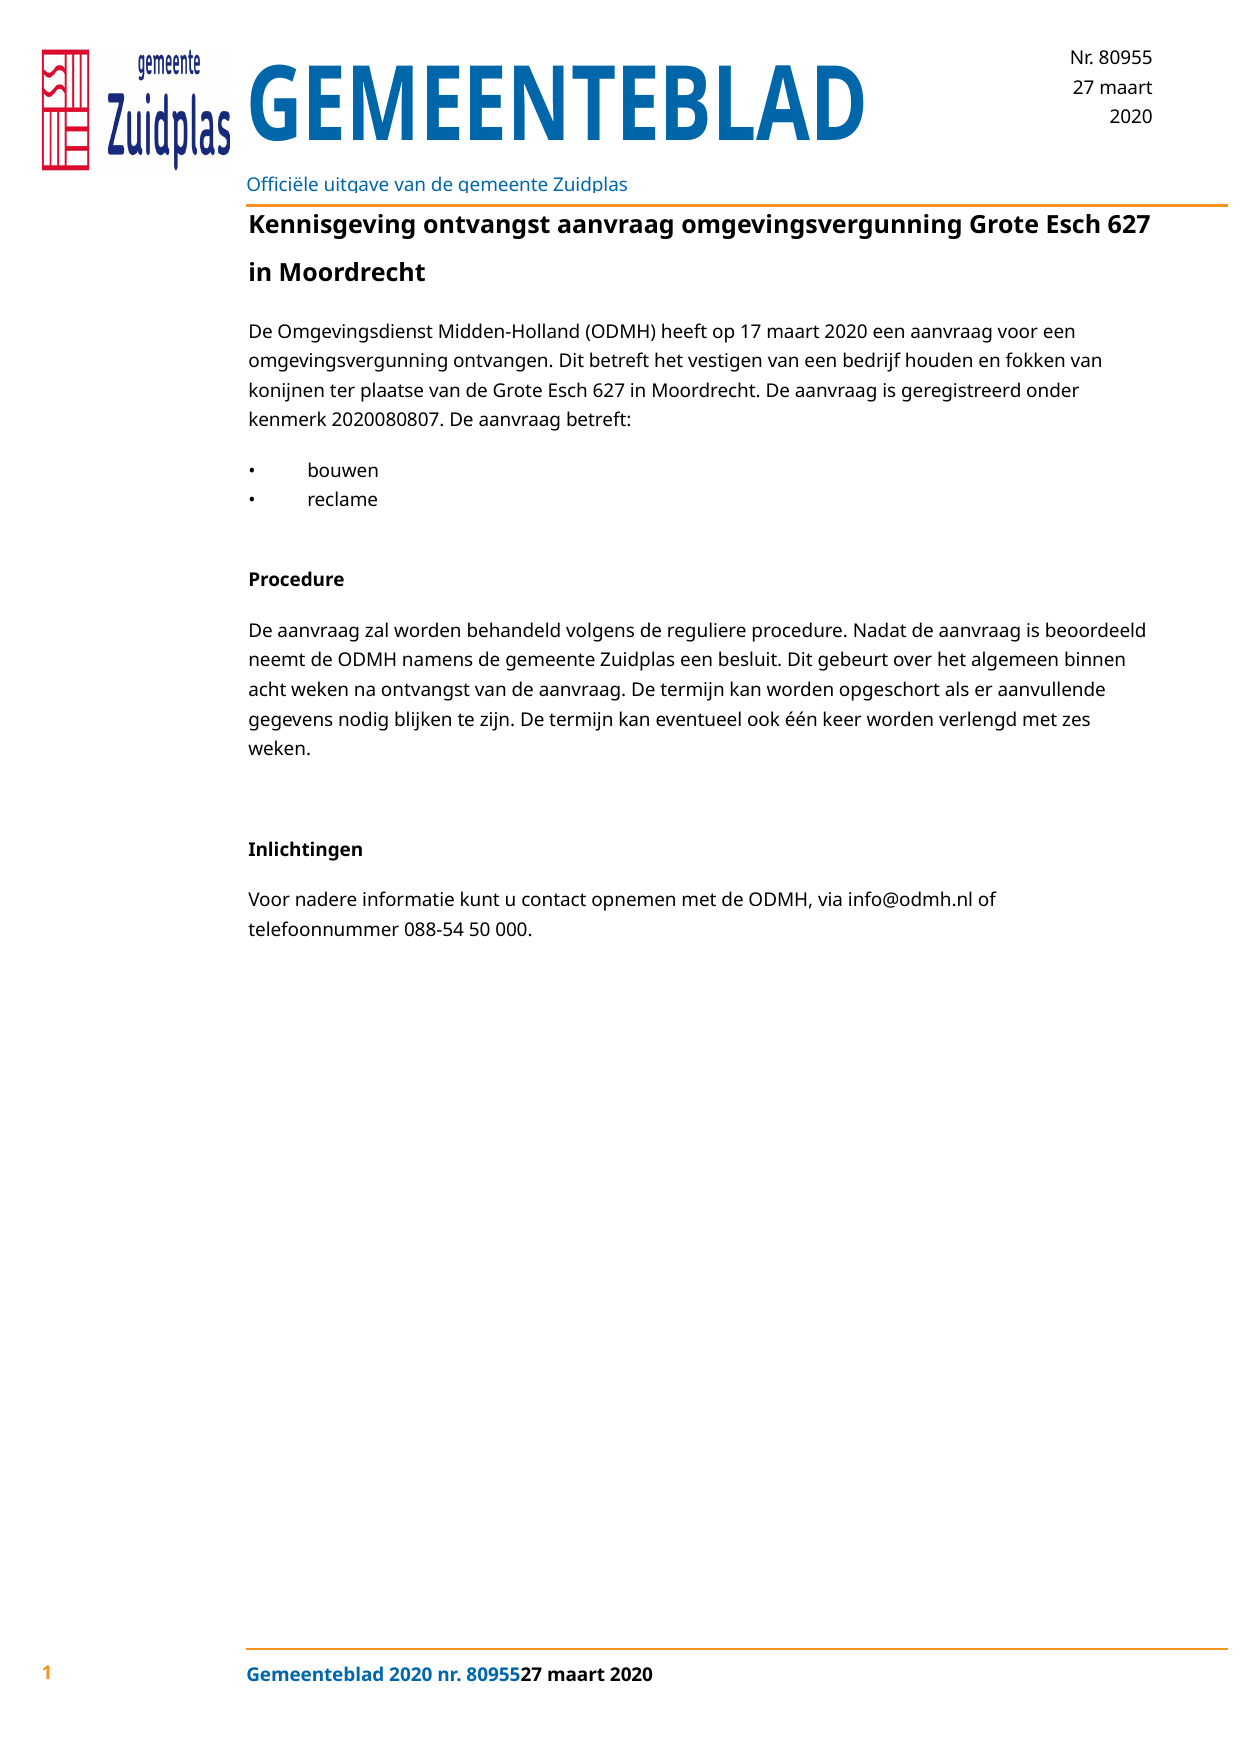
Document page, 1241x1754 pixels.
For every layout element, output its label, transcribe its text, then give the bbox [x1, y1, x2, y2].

list bouwen [248, 457, 1152, 483]
picture [41, 47, 231, 172]
text De Omgevingsdienst Midden-Holland (ODMH) heeft op 17 maart 2020 een aanvraag voor een omgevingsvergunning ontvangen. Dit betreft het vestigen van een bedrijf houden en fokken van konijnen ter plaatse van de Grote Esch 627 in Moordrecht. De aanvraag is geregistreerd onder kenmerk 2020080807. De aanvraag betreft: [248, 318, 1152, 432]
text Procedure [248, 567, 1152, 592]
text Kennisgeving ontvangst aanvraag omgevingsvergunning Grote Esch 627 in Moordrecht [248, 207, 1152, 288]
list reclame [248, 487, 1152, 512]
text Voor nadere informatie kunt u contact opnemen met de ODMH, via info@odmh.nl of telefoonnummer 088-54 50 000. [248, 887, 1152, 942]
text De aanvraag zal worden behandeld volgens de reguliere procedure. Nadat de aanvraag is beoordeeld neemt de ODMH namens de gemeente Zuidplas een besluit. Dit gebeurt over het algemeen binnen acht weken na ontvangst van de aanvraag. De termijn kan worden opgeschort als er aanvullende gegevens nodig blijken te zijn. De termijn kan eventueel ook één keer worden verlengd met zes weken. [248, 617, 1152, 761]
text Inlichtingen [248, 836, 1152, 862]
